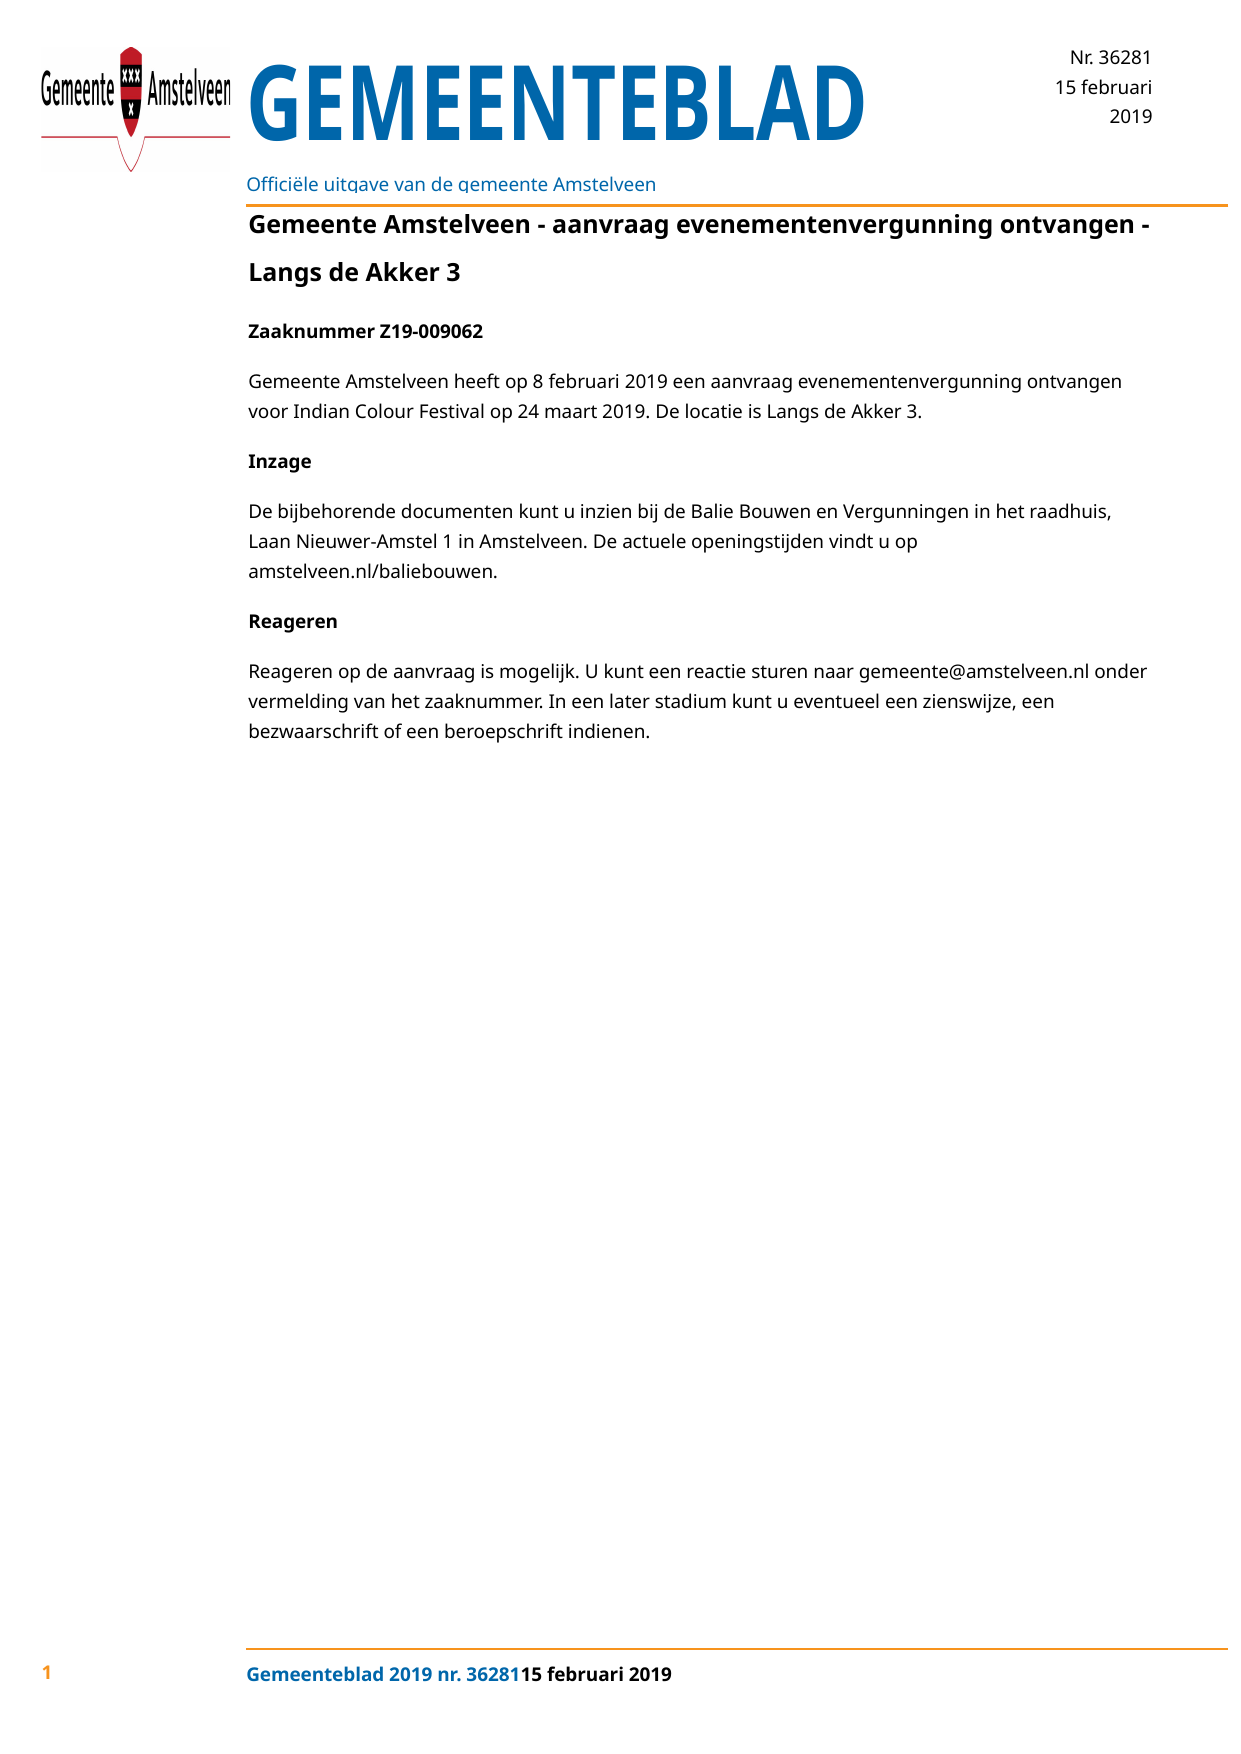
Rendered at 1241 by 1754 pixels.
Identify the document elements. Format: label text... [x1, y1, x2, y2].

picture [41, 47, 231, 172]
text Inzage [248, 448, 1152, 474]
text Zaaknummer Z19-009062 [248, 318, 1152, 344]
text Reageren op de aanvraag is mogelijk. U kunt een reactie sturen naar gemeente@amstelveen.nl onder vermelding van het zaaknummer. In een later stadium kunt u eventueel een zienswijze, een bezwaarschrift of een beroepschrift indienen. [248, 659, 1152, 744]
text Reageren [248, 608, 1152, 634]
text Gemeente Amstelveen - aanvraag evenementenvergunning ontvangen - Langs de Akker 3 [248, 207, 1152, 288]
text Gemeente Amstelveen heeft op 8 februari 2019 een aanvraag evenementenvergunning ontvangen voor Indian Colour Festival op 24 maart 2019. De locatie is Langs de Akker 3. [248, 368, 1152, 424]
text De bijbehorende documenten kunt u inzien bij de Balie Bouwen en Vergunningen in het raadhuis, Laan Nieuwer-Amstel 1 in Amstelveen. De actuele openingstijden vindt u op amstelveen.nl/baliebouwen. [248, 499, 1152, 584]
